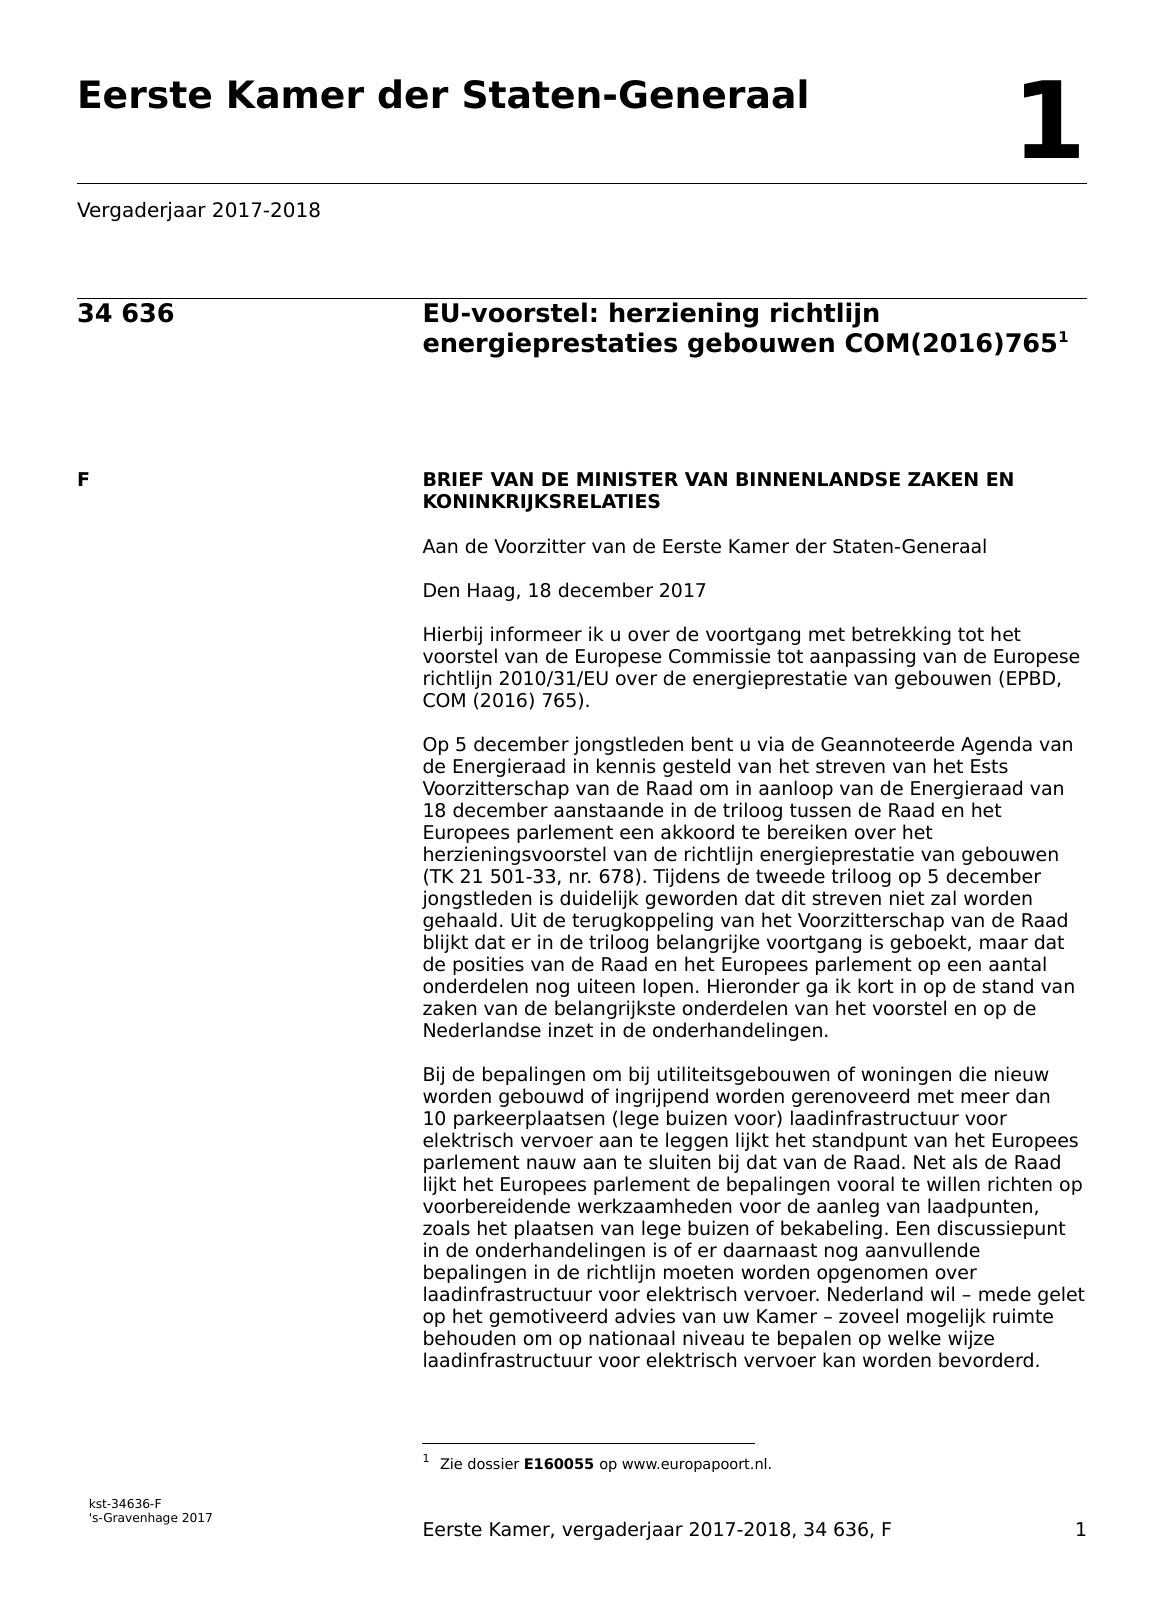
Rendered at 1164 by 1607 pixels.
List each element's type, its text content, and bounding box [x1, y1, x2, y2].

text Aan de Voorzitter van de Eerste Kamer der Staten-Generaal [422, 536, 1087, 557]
table_header Eerste Kamer der Staten-Generaal [77, 59, 886, 183]
text kst-34636-F [88, 1497, 323, 1511]
table_header 1 [886, 59, 1087, 183]
subtitle 34 636 EU-voorstel: herziening richtlijn energieprestaties gebouwen COM(2016)765 [77, 299, 1087, 358]
table_cell Vergaderjaar 2017-2018 [77, 184, 1087, 298]
subtitle F BRIEF VAN DE MINISTER VAN BINNENLANDSE ZAKEN EN KONINKRIJKSRELATIES [77, 469, 1087, 513]
text Den Haag, 18 december 2017 [422, 580, 1087, 602]
text Bij de bepalingen om bij utiliteitsgebouwen of woningen die nieuw worden gebouwd of ingrijpend worden gerenoveerd met meer dan 10 parkeerplaatsen (lege buizen voor) laadinfrastructuur voor elektrisch vervoer aan te leggen lijkt het standpunt van het Europees parlement nauw aan te sluiten bij dat van de Raad. Net als de Raad lijkt het Europees parlement de bepalingen vooral te willen richten op voorbereidende werkzaamheden voor de aanleg van laadpunten, zoals het plaatsen van lege buizen of bekabeling. Een discussiepunt in de onderhandelingen is of er daarnaast nog aanvullende bepalingen in de richtlijn moeten worden opgenomen over laadinfrastructuur voor elektrisch vervoer. Nederland wil – mede gelet op het gemotiveerd advies van uw Kamer – zoveel mogelijk ruimte behouden om op nationaal niveau te bepalen op welke wijze laadinfrastructuur voor elektrisch vervoer kan worden bevorderd. [422, 1064, 1087, 1372]
text 's-Gravenhage 2017 [88, 1511, 323, 1525]
text Op 5 december jongstleden bent u via de Geannoteerde Agenda van de Energieraad in kennis gesteld van het streven van het Ests Voorzitterschap van de Raad om in aanloop van de Energieraad van 18 december aanstaande in de triloog tussen de Raad en het Europees parlement een akkoord te bereiken over het herzieningsvoorstel van de richtlijn energieprestatie van gebouwen (TK 21 501-33, nr. 678). Tijdens de tweede triloog op 5 december jongstleden is duidelijk geworden dat dit streven niet zal worden gehaald. Uit de terugkoppeling van het Voorzitterschap van de Raad blijkt dat er in de triloog belangrijke voortgang is geboekt, maar dat de posities van de Raad en het Europees parlement op een aantal onderdelen nog uiteen lopen. Hieronder ga ik kort in op de stand van zaken van de belangrijkste onderdelen van het voorstel en op de Nederlandse inzet in de onderhandelingen. [422, 734, 1087, 1042]
text Zie dossier E160055 op www.europapoort.nl. [422, 1452, 1087, 1474]
text Hierbij informeer ik u over de voortgang met betrekking tot het voorstel van de Europese Commissie tot aanpassing van de Europese richtlijn 2010/31/EU over de energieprestatie van gebouwen (EPBD, COM (2016) 765). [422, 624, 1087, 712]
